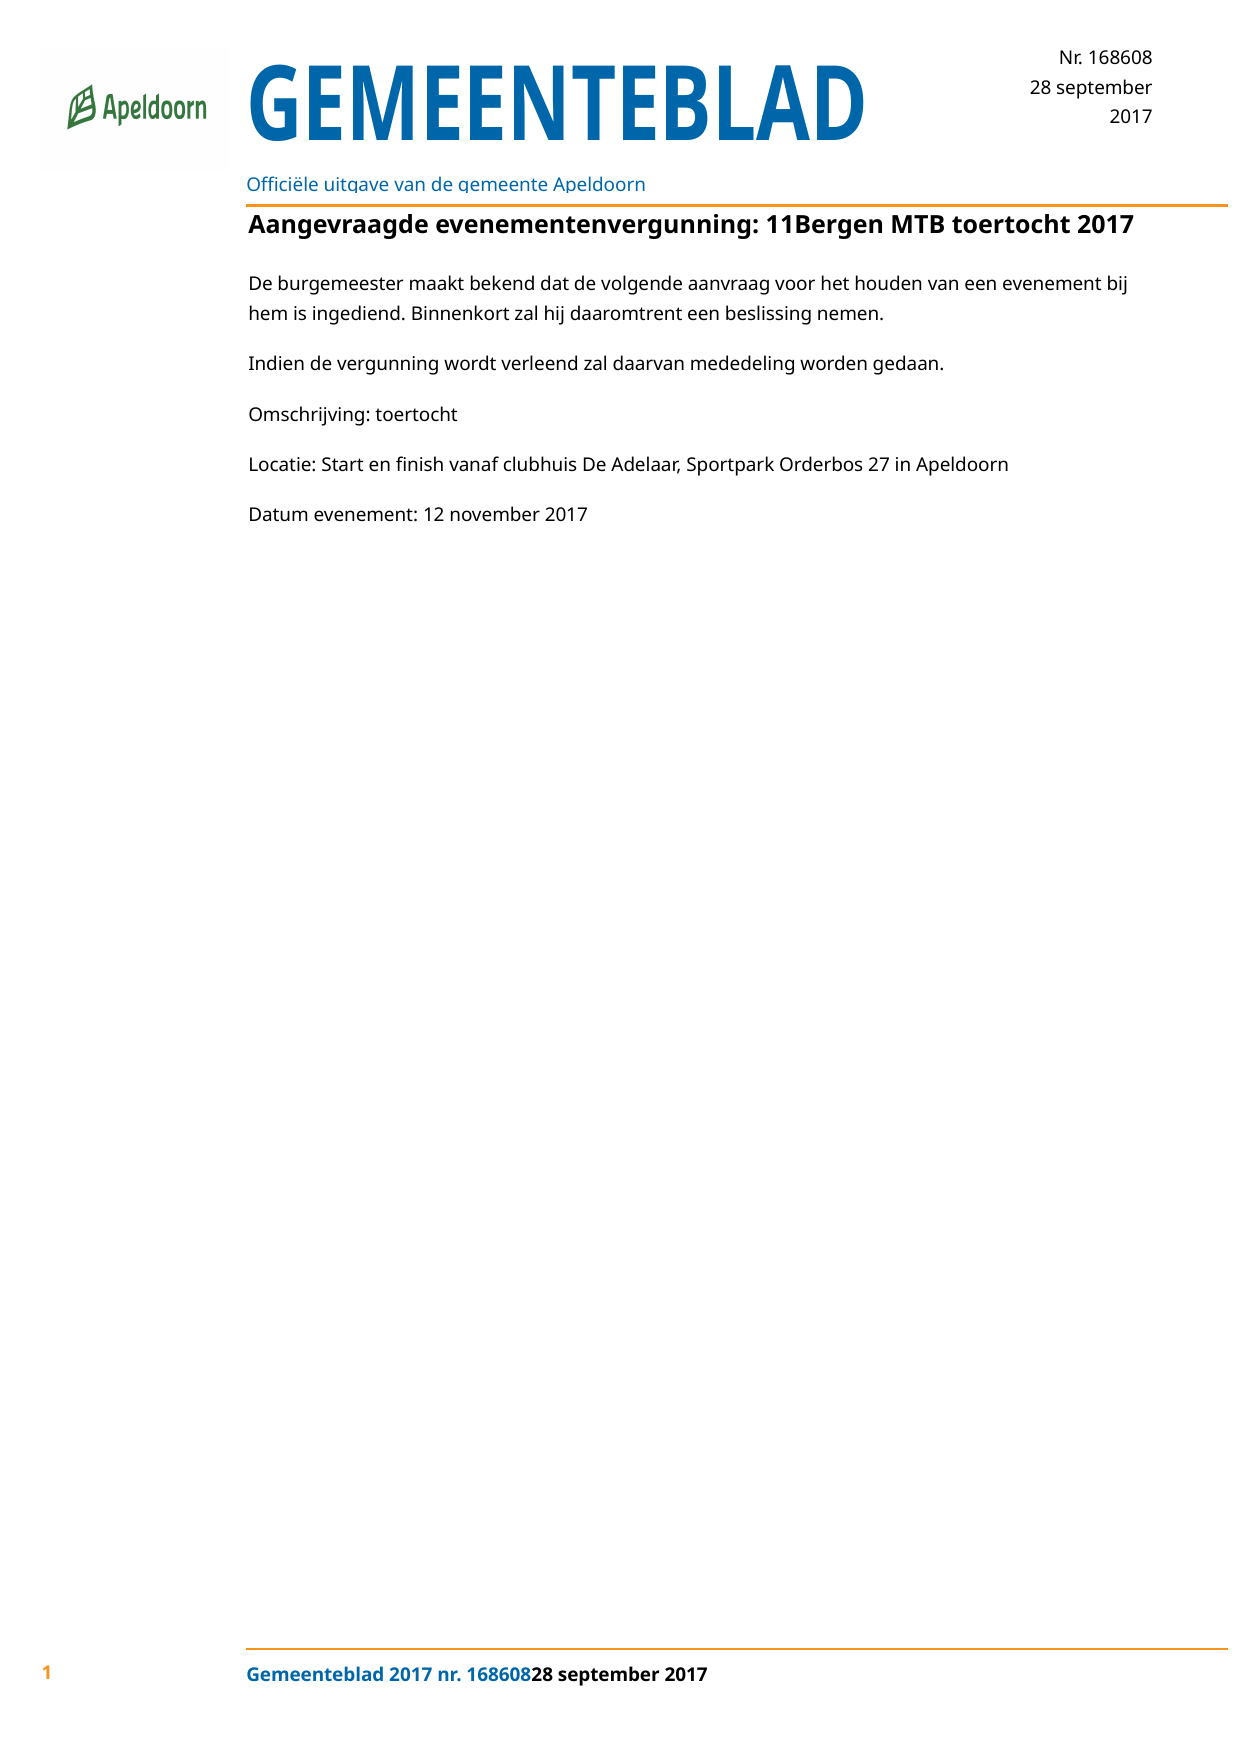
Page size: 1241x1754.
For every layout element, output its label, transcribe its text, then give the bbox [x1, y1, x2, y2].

text De burgemeester maakt bekend dat de volgende aanvraag voor het houden van een evenement bij hem is ingediend. Binnenkort zal hij daaromtrent een beslissing nemen. [248, 270, 1152, 326]
text Aangevraagde evenementenvergunning: 11Bergen MTB toertocht 2017 [248, 207, 1152, 241]
text Indien de vergunning wordt verleend zal daarvan mededeling worden gedaan. [248, 350, 1152, 376]
picture [41, 47, 231, 172]
text Datum evenement: 12 november 2017 [248, 502, 1152, 527]
text Locatie: Start en finish vanaf clubhuis De Adelaar, Sportpark Orderbos 27 in Apeldoorn [248, 451, 1152, 477]
text Omschrijving: toertocht [248, 401, 1152, 426]
